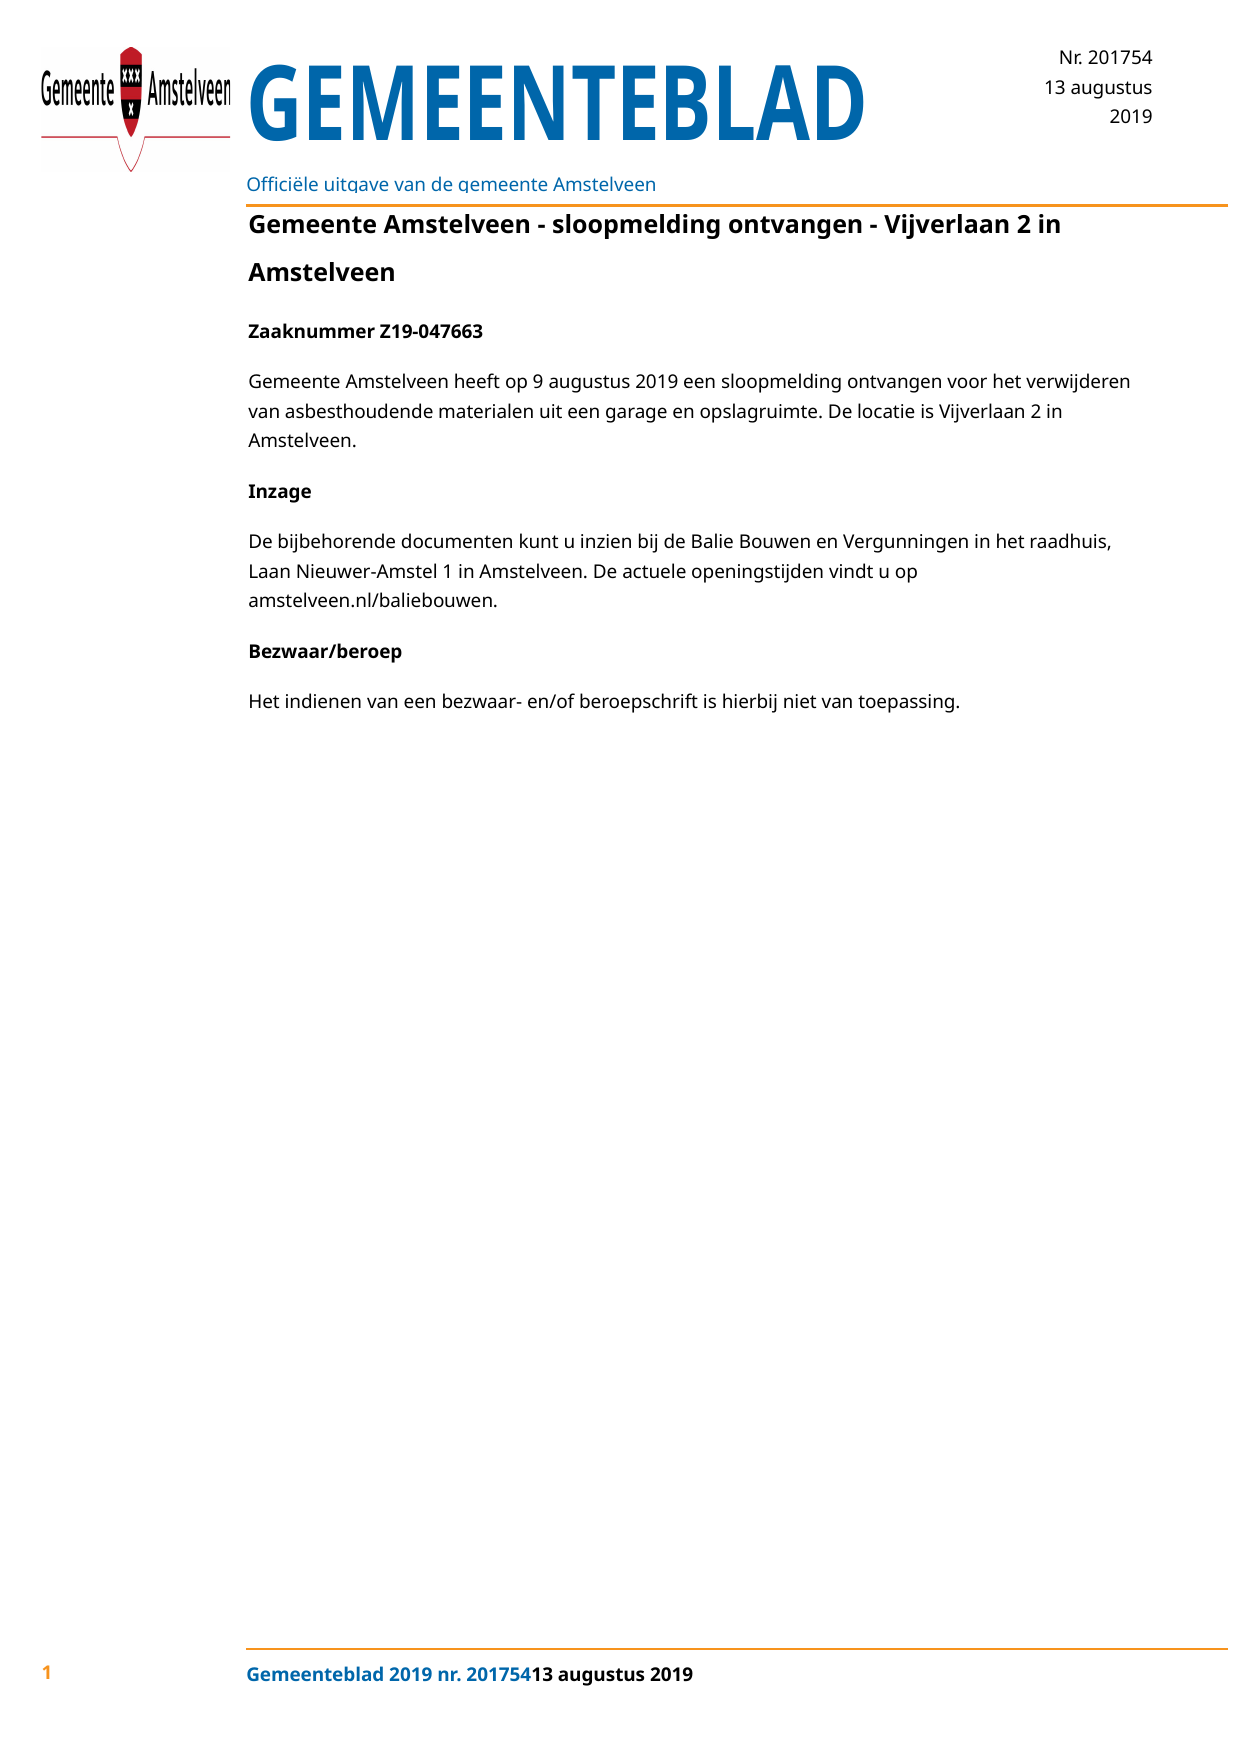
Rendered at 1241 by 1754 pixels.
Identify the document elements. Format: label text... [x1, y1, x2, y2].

picture [41, 47, 231, 172]
text Zaaknummer Z19-047663 [248, 318, 1152, 344]
text Het indienen van een bezwaar- en/of beroepschrift is hierbij niet van toepassing. [248, 688, 1152, 714]
text Gemeente Amstelveen - sloopmelding ontvangen - Vijverlaan 2 in Amstelveen [248, 207, 1152, 288]
text De bijbehorende documenten kunt u inzien bij de Balie Bouwen en Vergunningen in het raadhuis, Laan Nieuwer-Amstel 1 in Amstelveen. De actuele openingstijden vindt u op amstelveen.nl/baliebouwen. [248, 528, 1152, 613]
text Gemeente Amstelveen heeft op 9 augustus 2019 een sloopmelding ontvangen voor het verwijderen van asbesthoudende materialen uit een garage en opslagruimte. De locatie is Vijverlaan 2 in Amstelveen. [248, 368, 1152, 453]
text Inzage [248, 478, 1152, 504]
text Bezwaar/beroep [248, 638, 1152, 664]
